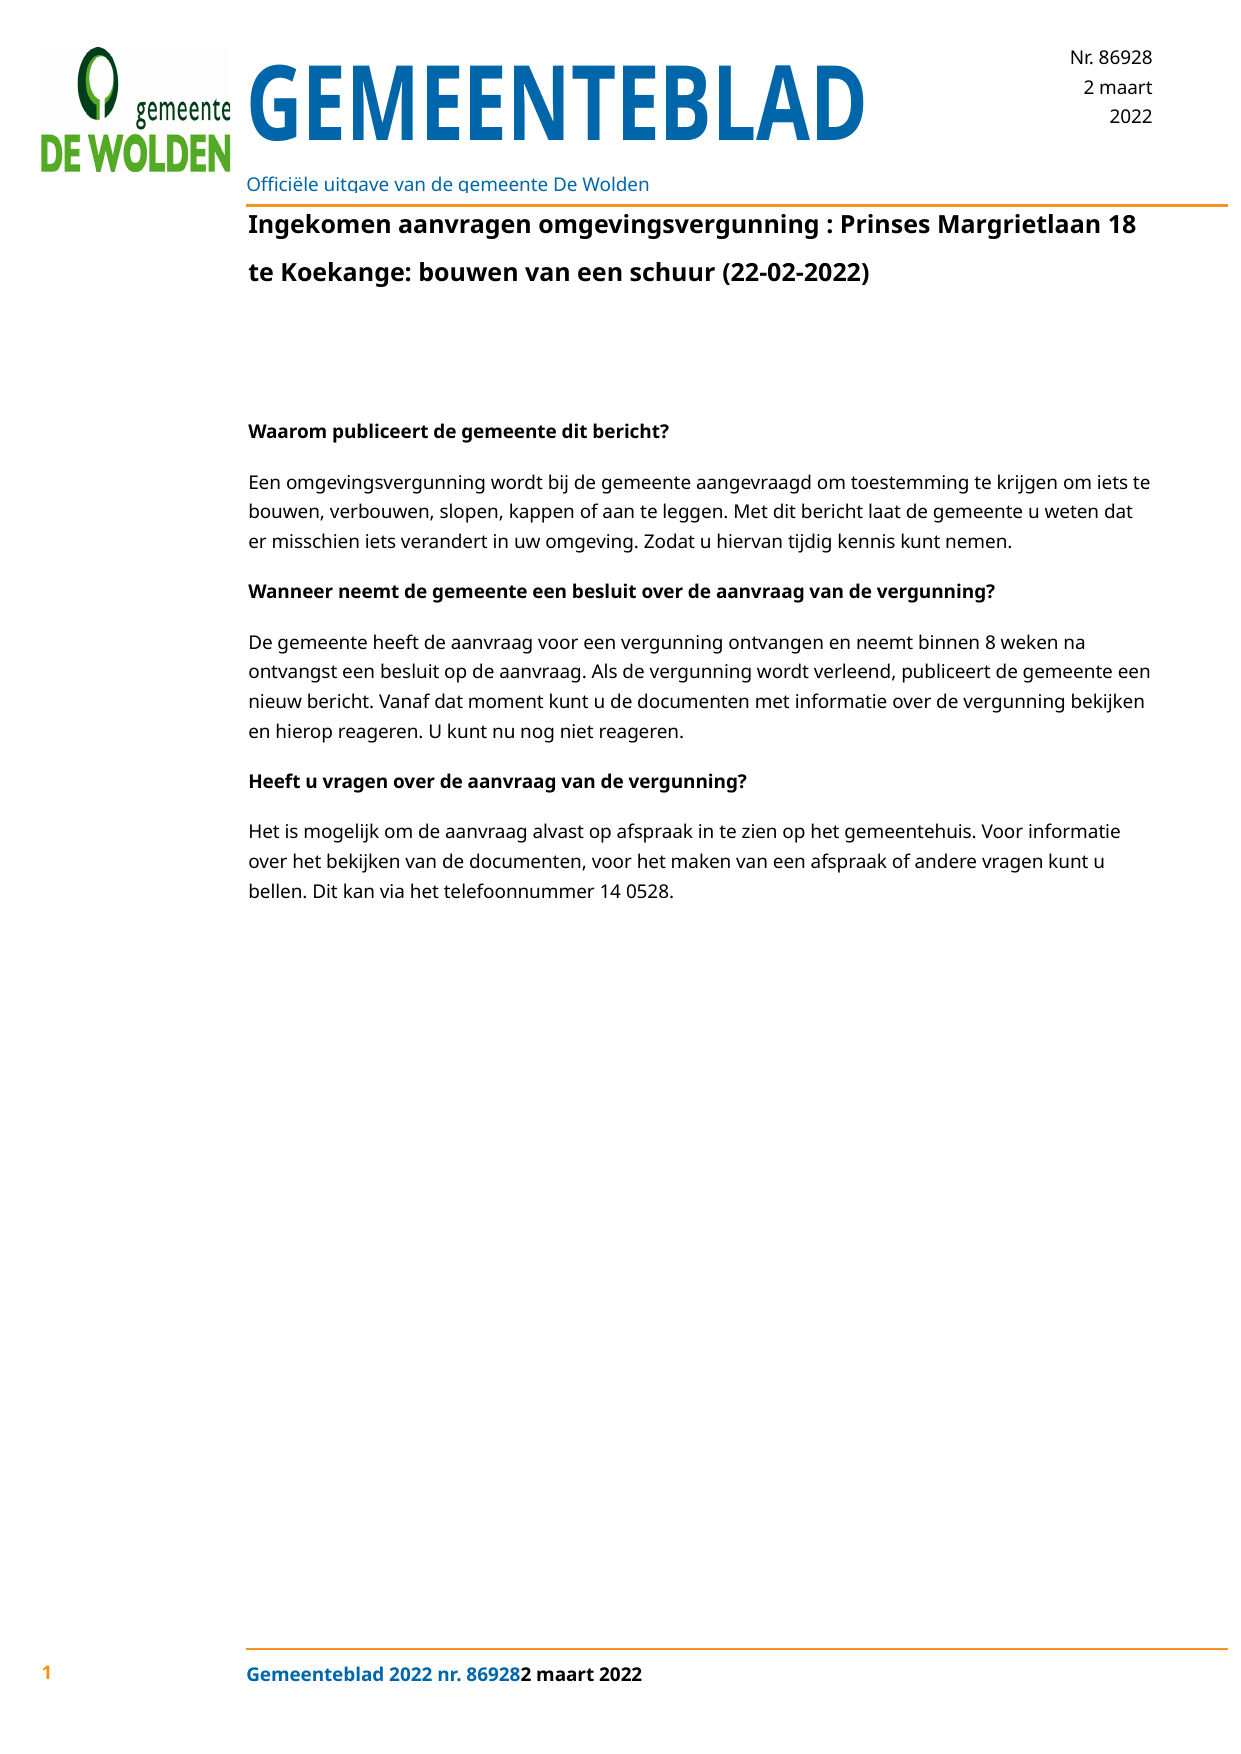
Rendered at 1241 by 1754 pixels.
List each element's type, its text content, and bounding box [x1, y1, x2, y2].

text Het is mogelijk om de aanvraag alvast op afspraak in te zien op het gemeentehuis. Voor informatie over het bekijken van de documenten, voor het maken van een afspraak of andere vragen kunt u bellen. Dit kan via het telefoonnummer 14 0528. [248, 819, 1152, 904]
picture [41, 47, 231, 172]
text Heeft u vragen over de aanvraag van de vergunning? [248, 768, 1152, 794]
text Wanneer neemt de gemeente een besluit over de aanvraag van de vergunning? [248, 579, 1152, 604]
text De gemeente heeft de aanvraag voor een vergunning ontvangen en neemt binnen 8 weken na ontvangst een besluit op de aanvraag. Als de vergunning wordt verleend, publiceert de gemeente een nieuw bericht. Vanaf dat moment kunt u de documenten met informatie over de vergunning bekijken en hierop reageren. U kunt nu nog niet reageren. [248, 629, 1152, 744]
text Waarom publiceert de gemeente dit bericht? [248, 419, 1152, 444]
text Ingekomen aanvragen omgevingsvergunning : Prinses Margrietlaan 18 te Koekange: bouwen van een schuur (22-02-2022) [248, 207, 1152, 288]
text Een omgevingsvergunning wordt bij de gemeente aangevraagd om toestemming te krijgen om iets te bouwen, verbouwen, slopen, kappen of aan te leggen. Met dit bericht laat de gemeente u weten dat er misschien iets verandert in uw omgeving. Zodat u hiervan tijdig kennis kunt nemen. [248, 469, 1152, 554]
